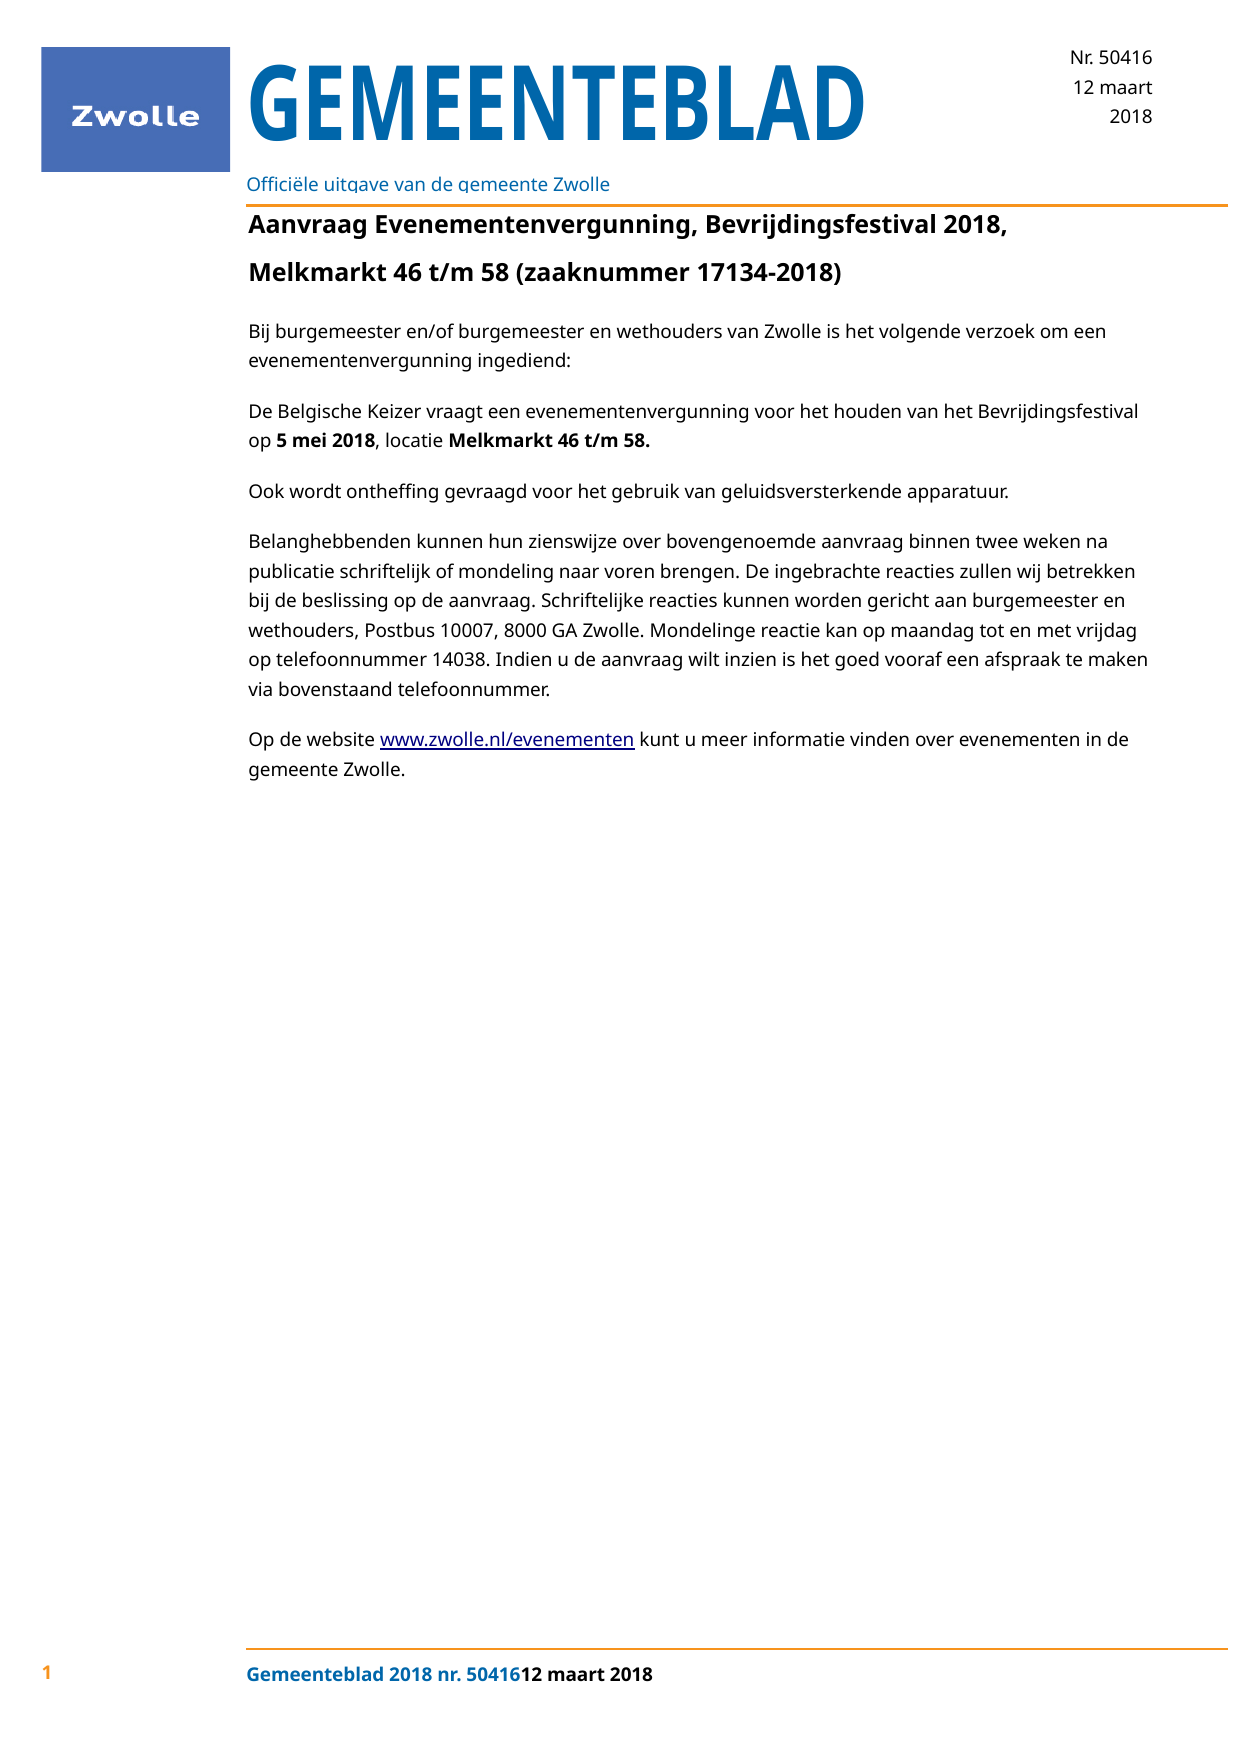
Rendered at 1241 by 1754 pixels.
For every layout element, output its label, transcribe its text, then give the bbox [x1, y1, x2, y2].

text Aanvraag Evenementenvergunning, Bevrijdingsfestival 2018, Melkmarkt 46 t/m 58 (zaaknummer 17134-2018) [248, 207, 1152, 288]
picture [41, 47, 231, 172]
text Belanghebbenden kunnen hun zienswijze over bovengenoemde aanvraag binnen twee weken na publicatie schriftelijk of mondeling naar voren brengen. De ingebrachte reacties zullen wij betrekken bij de beslissing op de aanvraag. Schriftelijke reacties kunnen worden gericht aan burgemeester en wethouders, Postbus 10007, 8000 GA Zwolle. Mondelinge reactie kan op maandag tot en met vrijdag op telefoonnummer 14038. Indien u de aanvraag wilt inzien is het goed vooraf een afspraak te maken via bovenstaand telefoonnummer. [248, 528, 1152, 702]
text De Belgische Keizer vraagt een evenementenvergunning voor het houden van het Bevrijdingsfestival op 5 mei 2018, locatie Melkmarkt 46 t/m 58. [248, 398, 1152, 453]
text Bij burgemeester en/of burgemeester en wethouders van Zwolle is het volgende verzoek om een evenementenvergunning ingediend: [248, 318, 1152, 373]
text Ook wordt ontheffing gevraagd voor het gebruik van geluidsversterkende apparatuur. [248, 478, 1152, 504]
text Op de website www.zwolle.nl/evenementen kunt u meer informatie vinden over evenementen in de gemeente Zwolle. [248, 727, 1152, 782]
